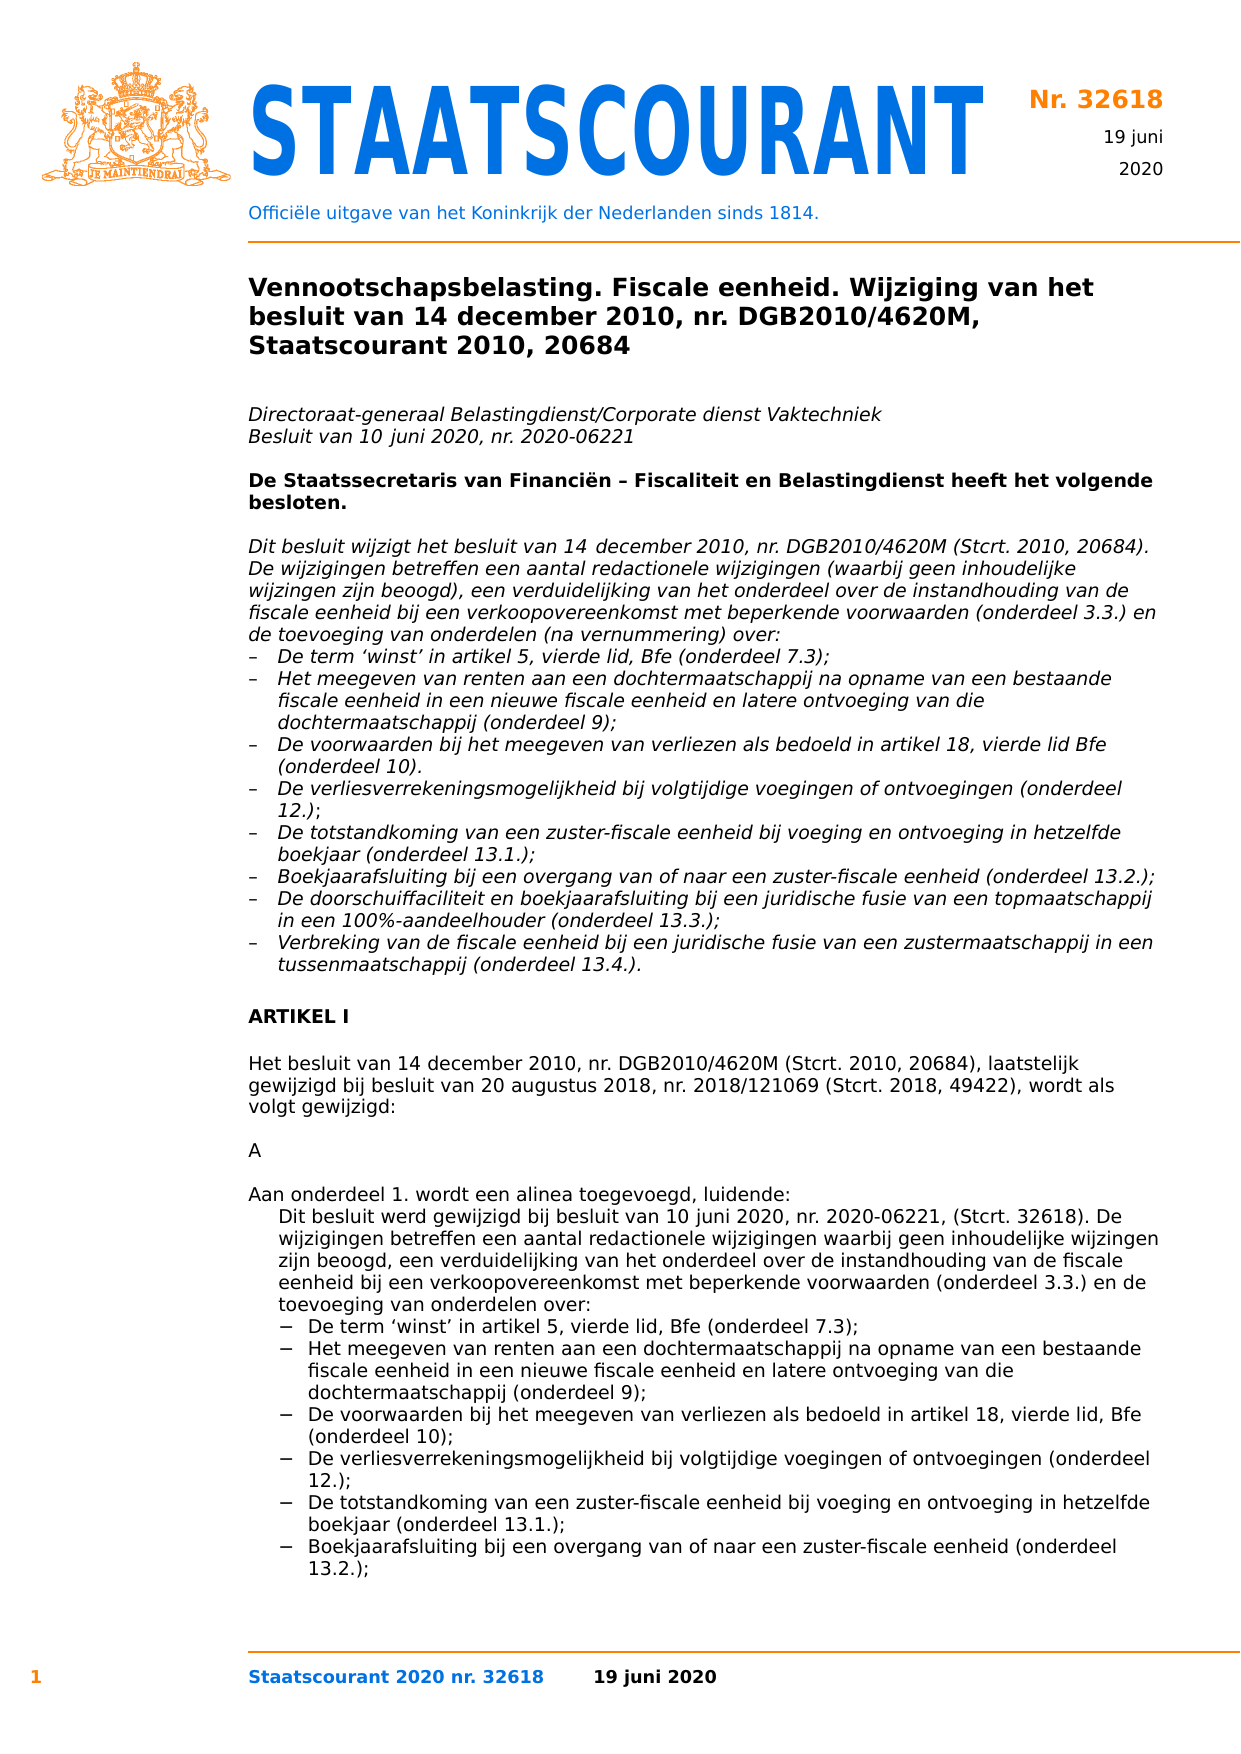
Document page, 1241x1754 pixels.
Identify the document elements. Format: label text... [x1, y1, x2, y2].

text – De term ‘winst’ in artikel 5, vierde lid, Bfe (onderdeel 7.3); [248, 646, 1163, 668]
text − Het meegeven van renten aan een dochtermaatschappij na opname van een bestaande fiscale eenheid in een nieuwe fiscale eenheid en latere ontvoeging van die dochtermaatschappij (onderdeel 9); [278, 1338, 1163, 1404]
table_cell 2020 [998, 153, 1240, 203]
picture [41, 62, 231, 186]
text – Het meegeven van renten aan een dochtermaatschappij na opname van een bestaande fiscale eenheid in een nieuwe fiscale eenheid en latere ontvoeging van die dochtermaatschappij (onderdeel 9); [248, 668, 1163, 734]
text − Boekjaarafsluiting bij een overgang van of naar een zuster-fiscale eenheid (onderdeel 13.2.); [278, 1536, 1163, 1580]
text De Staatssecretaris van Financiën – Fiscaliteit en Belastingdienst heeft het volgende besloten. [248, 470, 1163, 514]
text Het besluit van 14 december 2010, nr. DGB2010/4620M (Stcrt. 2010, 20684), laatstelijk gewijzigd bij besluit van 20 augustus 2018, nr. 2018/121069 (Stcrt. 2018, 49422), wordt als volgt gewijzigd: [248, 1052, 1163, 1118]
text – Verbreking van de fiscale eenheid bij een juridische fusie van een zustermaatschappij in een tussenmaatschappij (onderdeel 13.4.). [248, 932, 1163, 976]
table_header [25, 62, 248, 241]
text − De totstandkoming van een zuster-fiscale eenheid bij voeging en ontvoeging in hetzelfde boekjaar (onderdeel 13.1.); [278, 1492, 1163, 1536]
subtitle ARTIKEL I [248, 1006, 1163, 1027]
text Aan onderdeel 1. wordt een alinea toegevoegd, luidende: [248, 1184, 1163, 1206]
text – De voorwaarden bij het meegeven van verliezen als bedoeld in artikel 18, vierde lid Bfe (onderdeel 10). [248, 734, 1163, 778]
table_header STAATSCOURANT [248, 62, 998, 203]
text A [248, 1140, 1163, 1162]
text Dit besluit werd gewijzigd bij besluit van 10 juni 2020, nr. 2020-06221, (Stcrt. 32618). De wijzigingen betreffen een aantal redactionele wijzigingen waarbij geen inhoudelijke wijzingen zijn beoogd, een verduidelijking van het onderdeel over de instandhouding van de fiscale eenheid bij een verkoopovereenkomst met beperkende voorwaarden (onderdeel 3.3.) en de toevoeging van onderdelen over: [278, 1206, 1163, 1316]
text − De voorwaarden bij het meegeven van verliezen als bedoeld in artikel 18, vierde lid, Bfe (onderdeel 10); [278, 1404, 1163, 1448]
table_cell 19 juni [998, 121, 1240, 153]
text – De doorschuiffaciliteit en boekjaarafsluiting bij een juridische fusie van een topmaatschappij in een 100%-aandeelhouder (onderdeel 13.3.); [248, 888, 1163, 932]
text − De term ‘winst’ in artikel 5, vierde lid, Bfe (onderdeel 7.3); [278, 1316, 1163, 1338]
text Besluit van 10 juni 2020, nr. 2020-06221 [248, 426, 1163, 448]
subtitle Vennootschapsbelasting. Fiscale eenheid. Wijziging van het besluit van 14 december 2010, nr. DGB2010/4620M, Staatscourant 2010, 20684 [248, 273, 1163, 361]
table_header Nr. 32618 [998, 62, 1240, 121]
text Dit besluit wijzigt het besluit van 14 december 2010, nr. DGB2010/4620M (Stcrt. 2010, 20684). De wijzigingen betreffen een aantal redactionele wijzigingen (waarbij geen inhoudelijke wijzingen zijn beoogd), een verduidelijking van het onderdeel over de instandhouding van de fiscale eenheid bij een verkoopovereenkomst met beperkende voorwaarden (onderdeel 3.3.) en de toevoeging van onderdelen (na vernummering) over: [248, 536, 1163, 646]
text Directoraat-generaal Belastingdienst/Corporate dienst Vaktechniek [248, 404, 1163, 426]
text – Boekjaarafsluiting bij een overgang van of naar een zuster-fiscale eenheid (onderdeel 13.2.); [248, 866, 1163, 888]
text – De verliesverrekeningsmogelijkheid bij volgtijdige voegingen of ontvoegingen (onderdeel 12.); [248, 778, 1163, 822]
text − De verliesverrekeningsmogelijkheid bij volgtijdige voegingen of ontvoegingen (onderdeel 12.); [278, 1448, 1163, 1492]
table_cell Officiële uitgave van het Koninkrijk der Nederlanden sinds 1814. [248, 203, 1240, 241]
text – De totstandkoming van een zuster-fiscale eenheid bij voeging en ontvoeging in hetzelfde boekjaar (onderdeel 13.1.); [248, 822, 1163, 866]
